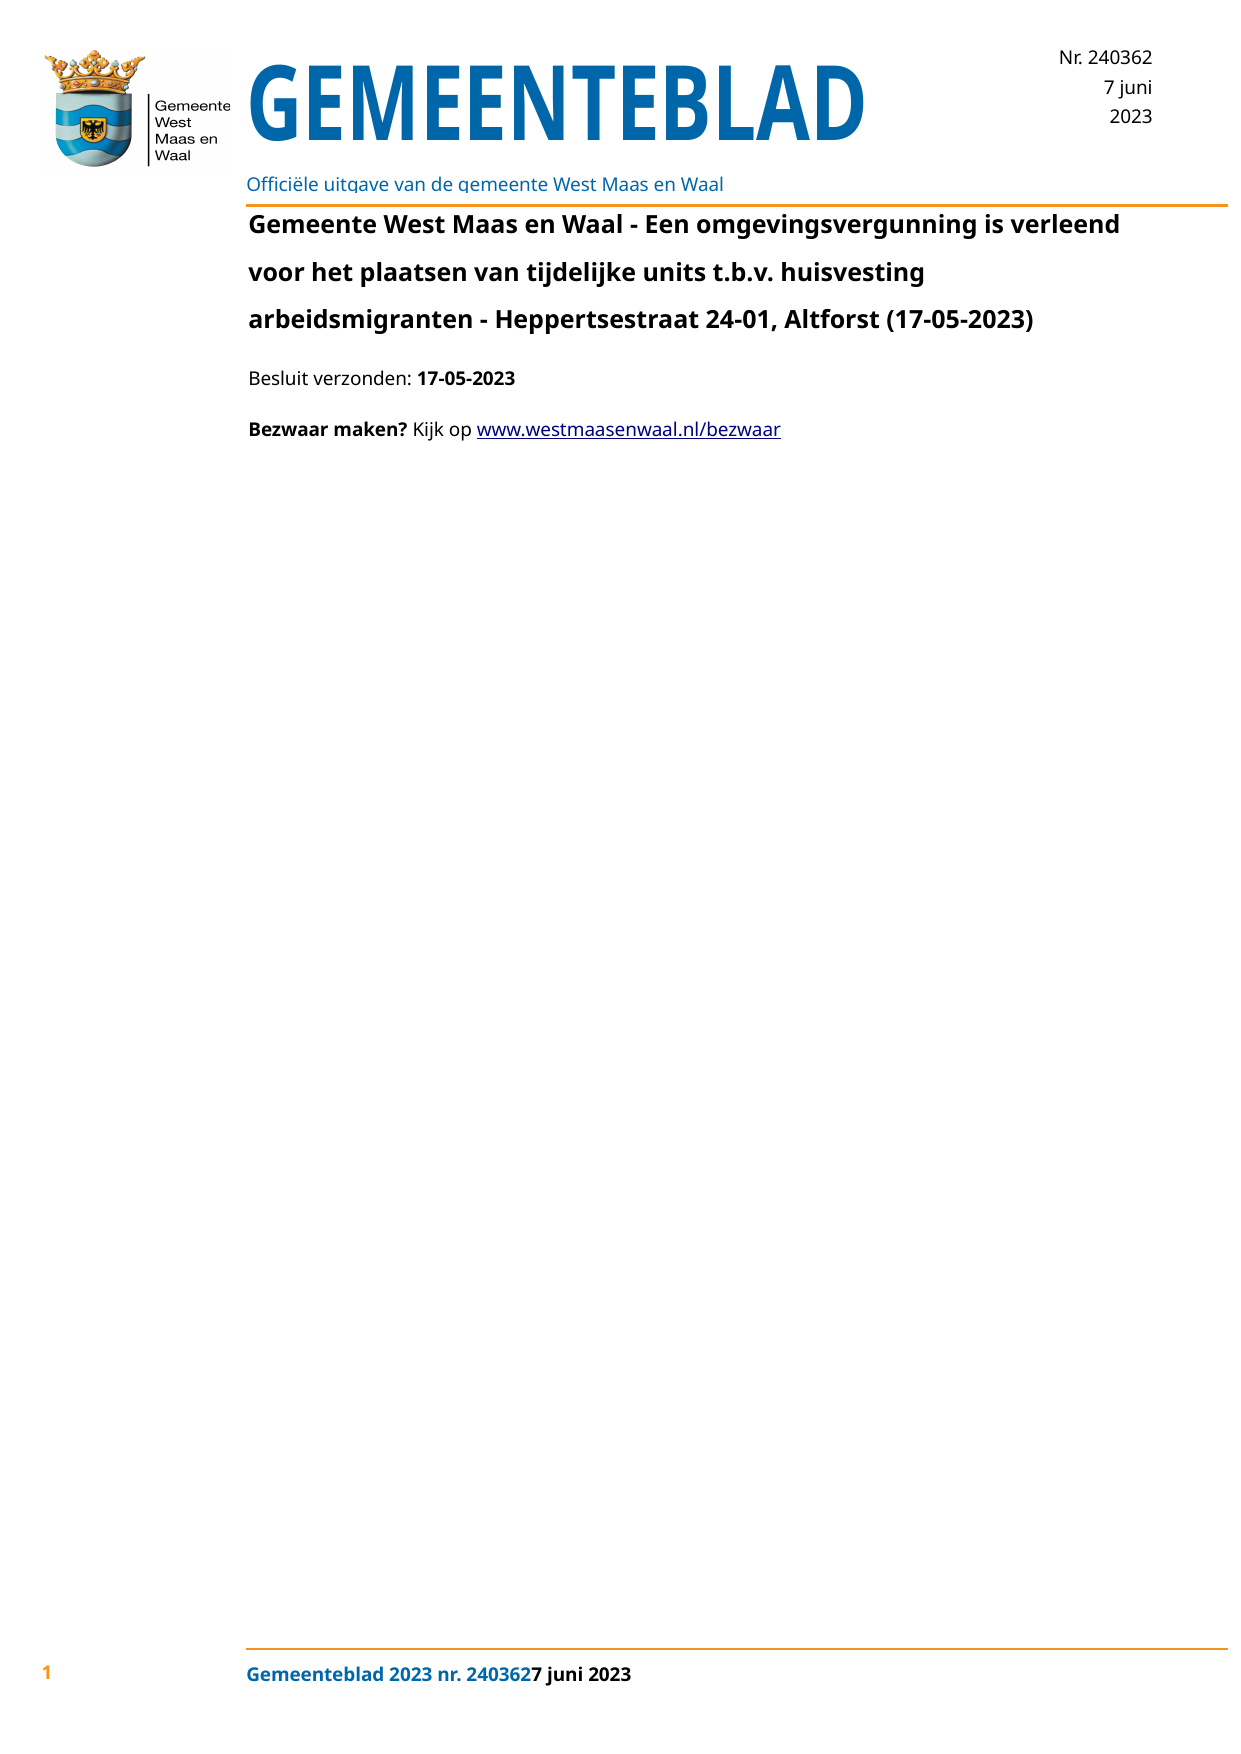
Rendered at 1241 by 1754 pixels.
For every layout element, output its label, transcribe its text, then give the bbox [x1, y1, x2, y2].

text Gemeente West Maas en Waal - Een omgevingsvergunning is verleend voor het plaatsen van tijdelijke units t.b.v. huisvesting arbeidsmigranten - Heppertsestraat 24-01, Altforst (17-05-2023) [248, 207, 1152, 336]
text Bezwaar maken? Kijk op www.westmaasenwaal.nl/bezwaar [248, 416, 1152, 442]
picture [41, 47, 231, 172]
text Besluit verzonden: 17-05-2023 [248, 366, 1152, 391]
